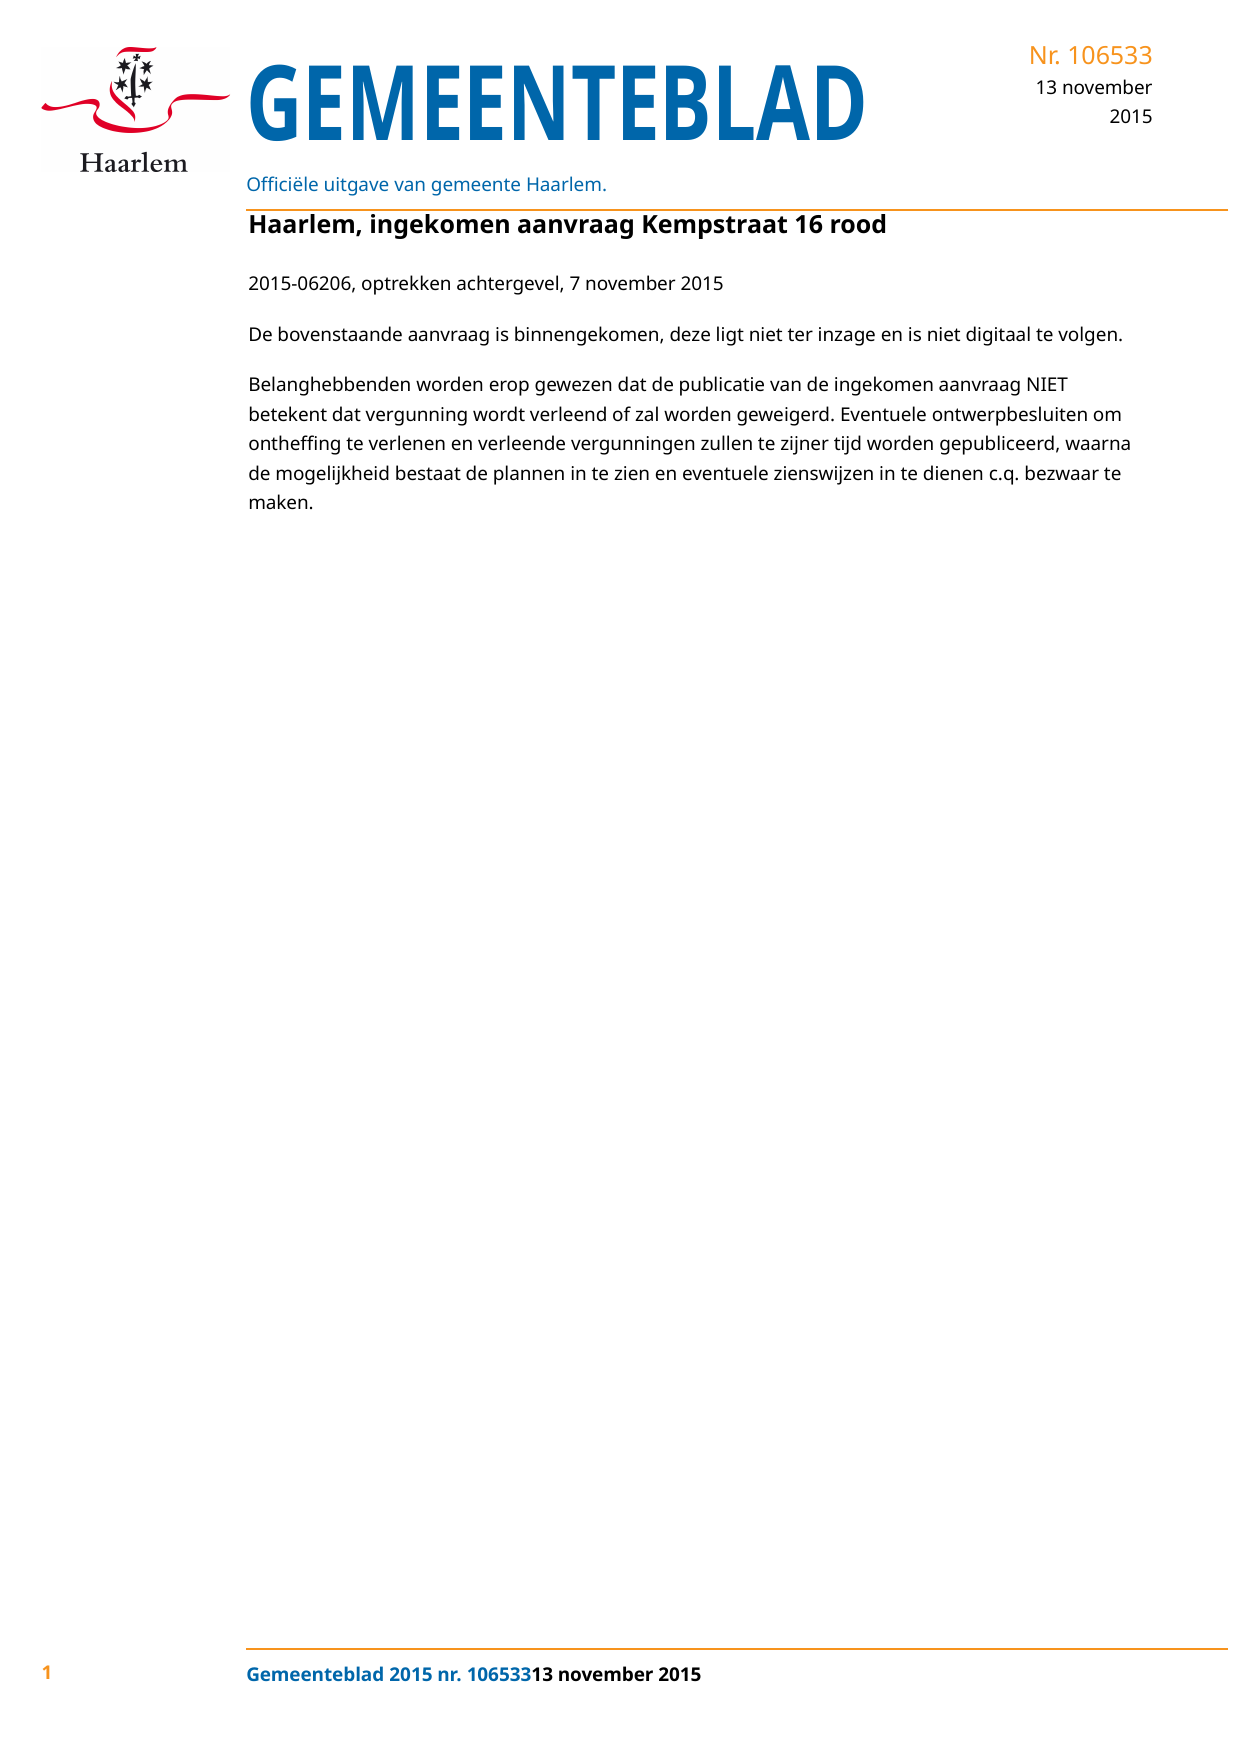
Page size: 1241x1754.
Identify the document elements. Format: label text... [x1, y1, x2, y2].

picture [41, 47, 231, 172]
text De bovenstaande aanvraag is binnengekomen, deze ligt niet ter inzage en is niet digitaal te volgen. [248, 321, 1152, 346]
text 2015-06206, optrekken achtergevel, 7 november 2015 [248, 270, 1152, 296]
text Belanghebbenden worden erop gewezen dat de publicatie van de ingekomen aanvraag NIET betekent dat vergunning wordt verleend of zal worden geweigerd. Eventuele ontwerpbesluiten om ontheffing te verlenen en verleende vergunningen zullen te zijner tijd worden gepubliceerd, waarna de mogelijkheid bestaat de plannen in te zien en eventuele zienswijzen in te dienen c.q. bezwaar te maken. [248, 371, 1152, 515]
text Haarlem, ingekomen aanvraag Kempstraat 16 rood [248, 211, 1152, 241]
